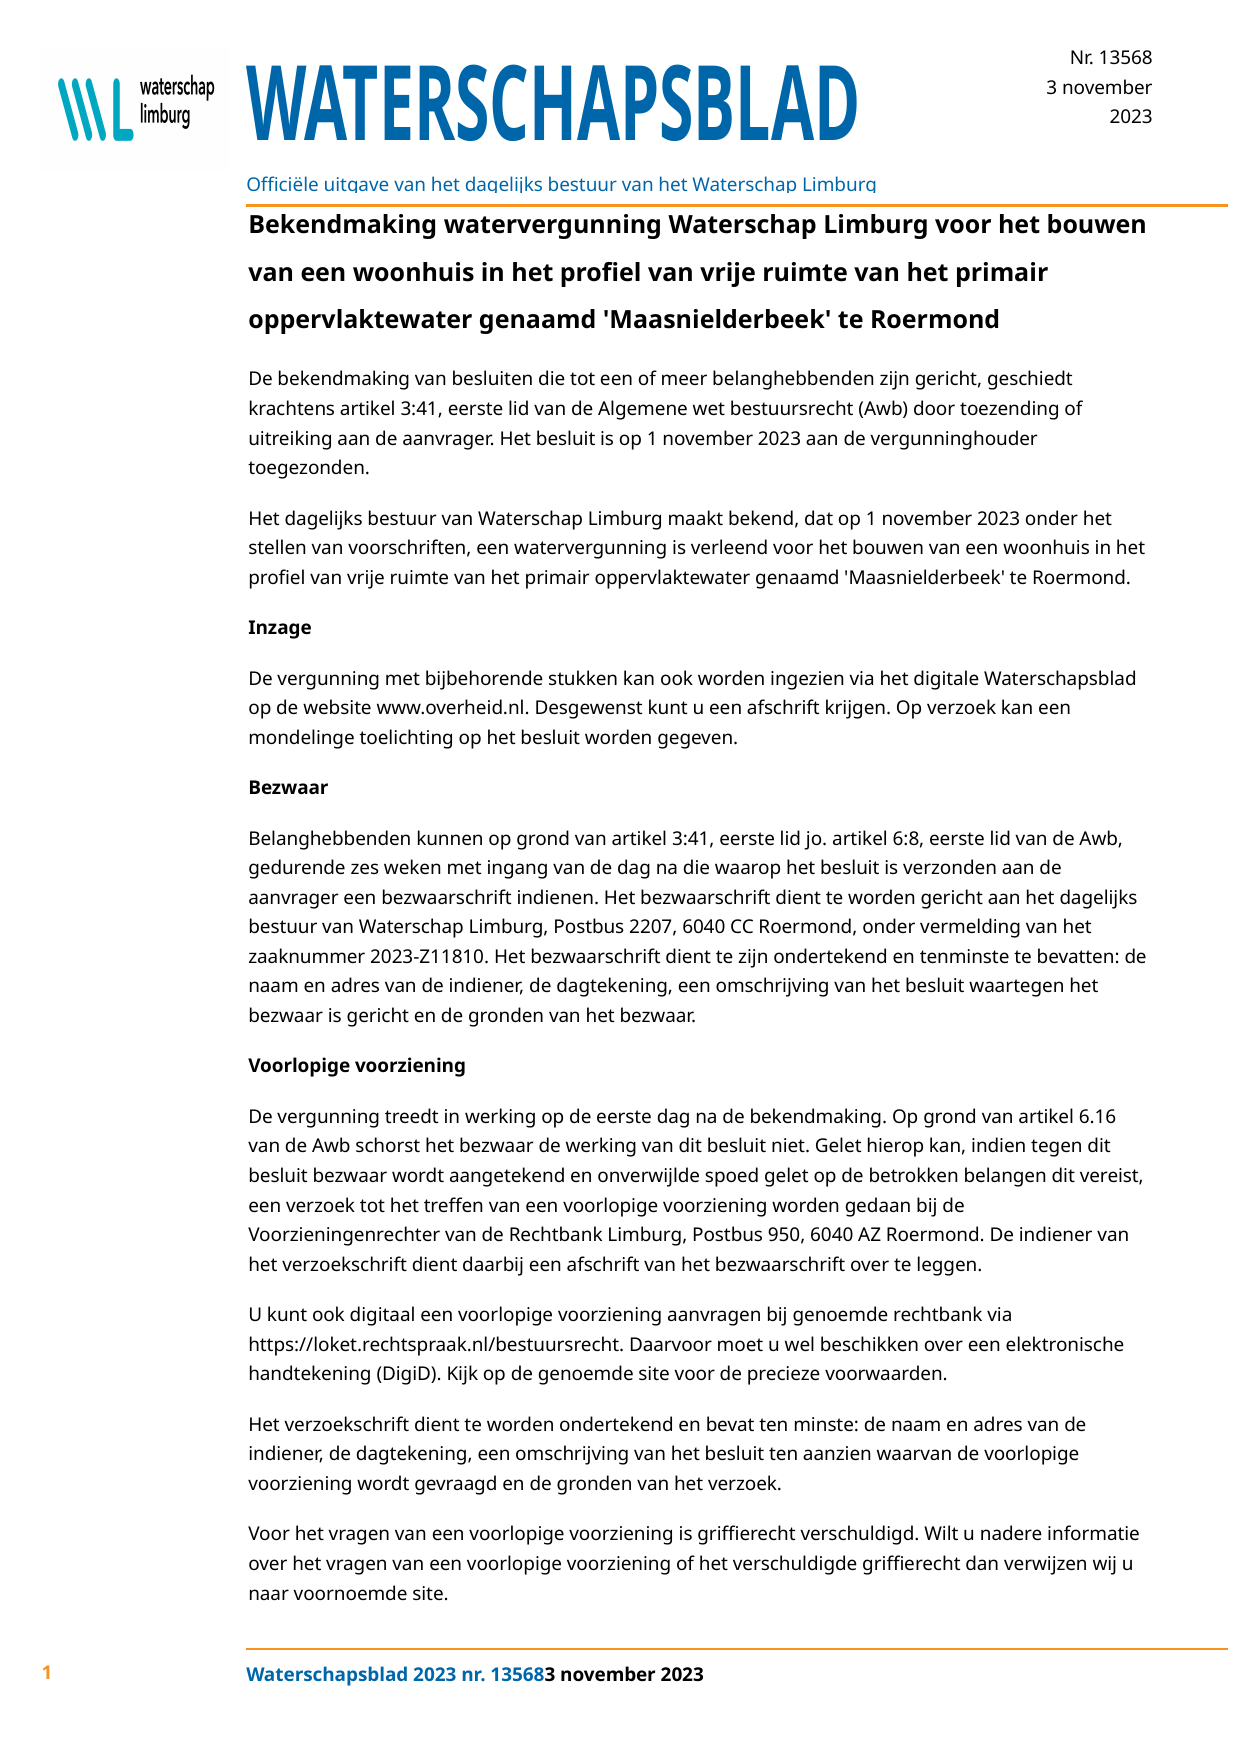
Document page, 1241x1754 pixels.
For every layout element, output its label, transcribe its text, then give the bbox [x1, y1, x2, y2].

picture [41, 47, 231, 172]
text De vergunning met bijbehorende stukken kan ook worden ingezien via het digitale Waterschapsblad op de website www.overheid.nl. Desgewenst kunt u een afschrift krijgen. Op verzoek kan een mondelinge toelichting op het besluit worden gegeven. [248, 665, 1152, 749]
text Het dagelijks bestuur van Waterschap Limburg maakt bekend, dat op 1 november 2023 onder het stellen van voorschriften, een watervergunning is verleend voor het bouwen van een woonhuis in het profiel van vrije ruimte van het primair oppervlaktewater genaamd 'Maasnielderbeek' te Roermond. [248, 505, 1152, 589]
text Inzage [248, 614, 1152, 640]
text De bekendmaking van besluiten die tot een of meer belanghebbenden zijn gericht, geschiedt krachtens artikel 3:41, eerste lid van de Algemene wet bestuursrecht (Awb) door toezending of uitreiking aan de aanvrager. Het besluit is op 1 november 2023 aan de vergunninghouder toegezonden. [248, 366, 1152, 480]
text Bezwaar [248, 774, 1152, 800]
text De vergunning treedt in werking op de eerste dag na de bekendmaking. Op grond van artikel 6.16 van de Awb schorst het bezwaar de werking van dit besluit niet. Gelet hierop kan, indien tegen dit besluit bezwaar wordt aangetekend en onverwijlde spoed gelet op de betrokken belangen dit vereist, een verzoek tot het treffen van een voorlopige voorziening worden gedaan bij de Voorzieningenrechter van de Rechtbank Limburg, Postbus 950, 6040 AZ Roermond. De indiener van het verzoekschrift dient daarbij een afschrift van het bezwaarschrift over te leggen. [248, 1103, 1152, 1277]
text Het verzoekschrift dient te worden ondertekend en bevat ten minste: de naam en adres van de indiener, de dagtekening, een omschrijving van het besluit ten aanzien waarvan de voorlopige voorziening wordt gevraagd en de gronden van het verzoek. [248, 1411, 1152, 1496]
text Belanghebbenden kunnen op grond van artikel 3:41, eerste lid jo. artikel 6:8, eerste lid van de Awb, gedurende zes weken met ingang van de dag na die waarop het besluit is verzonden aan de aanvrager een bezwaarschrift indienen. Het bezwaarschrift dient te worden gericht aan het dagelijks bestuur van Waterschap Limburg, Postbus 2207, 6040 CC Roermond, onder vermelding van het zaaknummer 2023-Z11810. Het bezwaarschrift dient te zijn ondertekend en tenminste te bevatten: de naam en adres van de indiener, de dagtekening, een omschrijving van het besluit waartegen het bezwaar is gericht en de gronden van het bezwaar. [248, 825, 1152, 1028]
text Bekendmaking watervergunning Waterschap Limburg voor het bouwen van een woonhuis in het profiel van vrije ruimte van het primair oppervlaktewater genaamd 'Maasnielderbeek' te Roermond [248, 207, 1152, 336]
text Voorlopige voorziening [248, 1053, 1152, 1078]
text Voor het vragen van een voorlopige voorziening is griffierecht verschuldigd. Wilt u nadere informatie over het vragen van een voorlopige voorziening of het verschuldigde griffierecht dan verwijzen wij u naar voornoemde site. [248, 1521, 1152, 1605]
text U kunt ook digitaal een voorlopige voorziening aanvragen bij genoemde rechtbank via https://loket.rechtspraak.nl/bestuursrecht. Daarvoor moet u wel beschikken over een elektronische handtekening (DigiD). Kijk op de genoemde site voor de precieze voorwaarden. [248, 1301, 1152, 1386]
